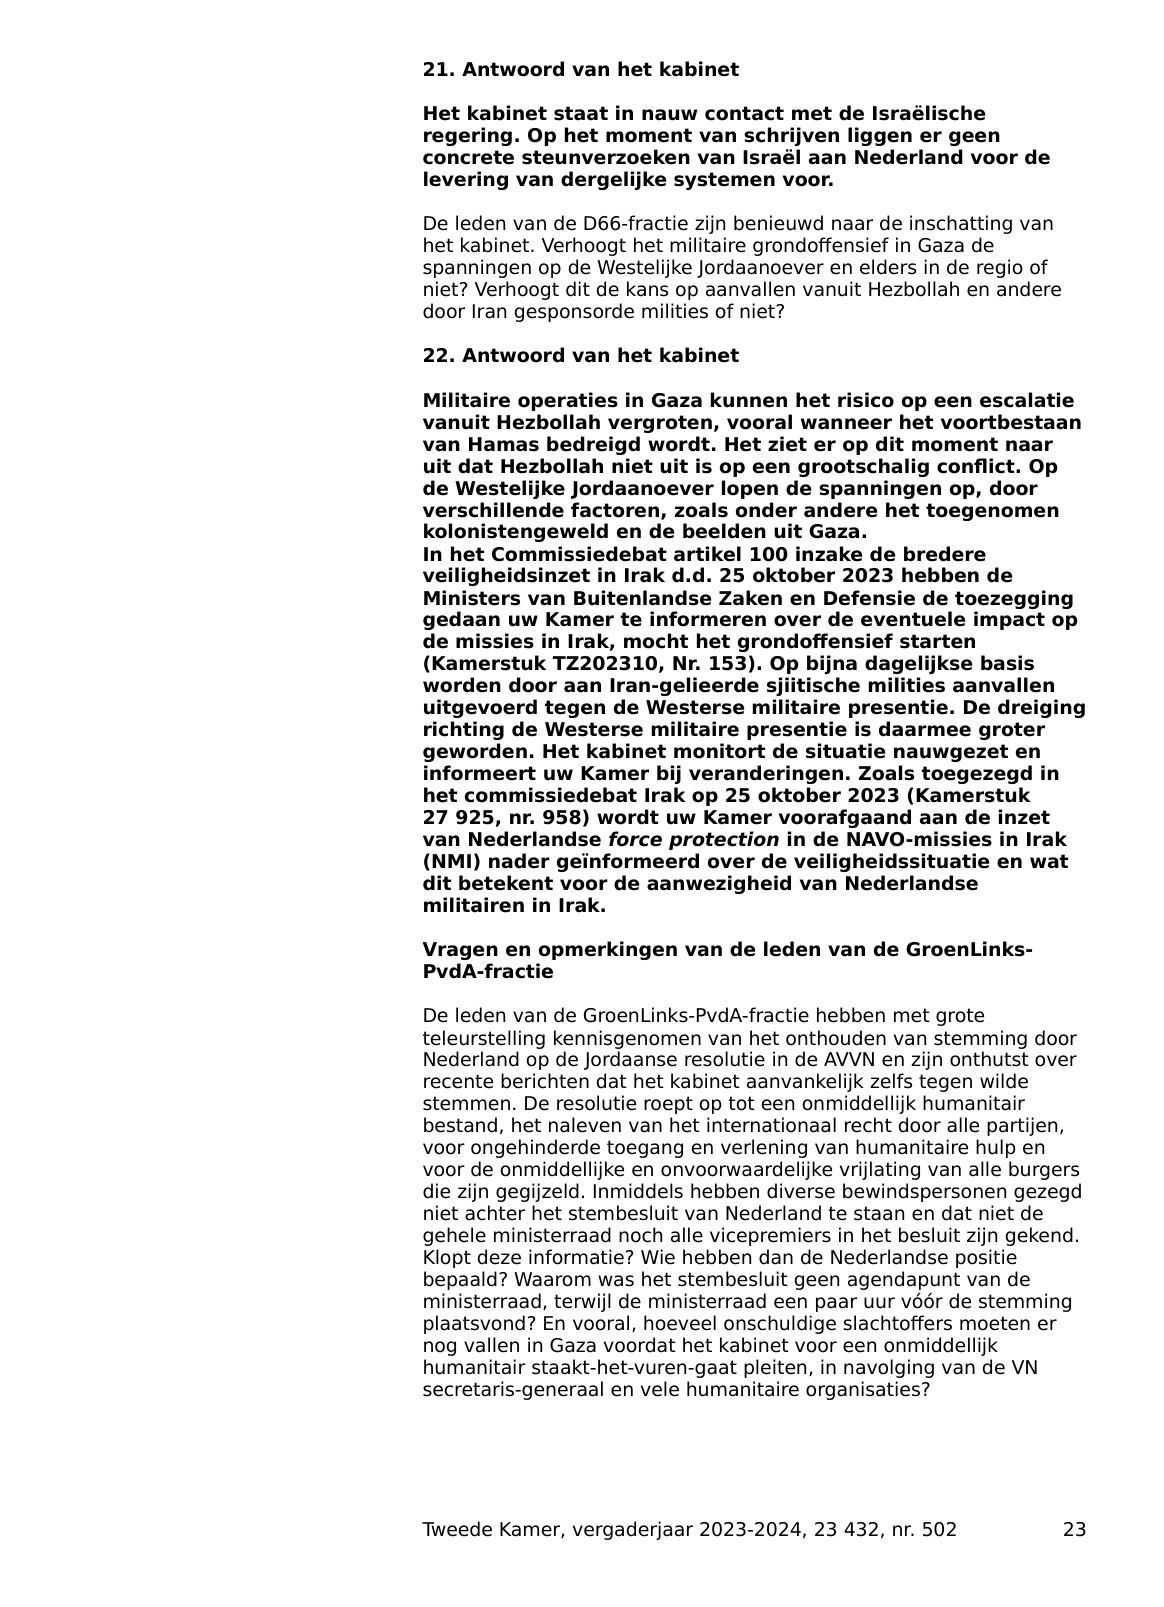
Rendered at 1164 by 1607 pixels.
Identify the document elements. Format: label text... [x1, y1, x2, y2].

text Militaire operaties in Gaza kunnen het risico op een escalatie vanuit Hezbollah vergroten, vooral wanneer het voortbestaan van Hamas bedreigd wordt. Het ziet er op dit moment naar uit dat Hezbollah niet uit is op een grootschalig conflict. Op de Westelijke Jordaanoever lopen de spanningen op, door verschillende factoren, zoals onder andere het toegenomen kolonistengeweld en de beelden uit Gaza. [422, 389, 1087, 543]
subtitle Vragen en opmerkingen van de leden van de GroenLinks-PvdA-fractie [422, 939, 1087, 983]
text De leden van de GroenLinks-PvdA-fractie hebben met grote teleurstelling kennisgenomen van het onthouden van stemming door Nederland op de Jordaanse resolutie in de AVVN en zijn onthutst over recente berichten dat het kabinet aanvankelijk zelfs tegen wilde stemmen. De resolutie roept op tot een onmiddellijk humanitair bestand, het naleven van het internationaal recht door alle partijen, voor ongehinderde toegang en verlening van humanitaire hulp en voor de onmiddellijke en onvoorwaardelijke vrijlating van alle burgers die zijn gegijzeld. Inmiddels hebben diverse bewindspersonen gezegd niet achter het stembesluit van Nederland te staan en dat niet de gehele ministerraad noch alle vicepremiers in het besluit zijn gekend. Klopt deze informatie? Wie hebben dan de Nederlandse positie bepaald? Waarom was het stembesluit geen agendapunt van de ministerraad, terwijl de ministerraad een paar uur vóór de stemming plaatsvond? En vooral, hoeveel onschuldige slachtoffers moeten er nog vallen in Gaza voordat het kabinet voor een onmiddellijk humanitair staakt-het-vuren-gaat pleiten, in navolging van de VN secretaris-generaal en vele humanitaire organisaties? [422, 1005, 1087, 1401]
text In het Commissiedebat artikel 100 inzake de bredere veiligheidsinzet in Irak d.d. 25 oktober 2023 hebben de Ministers van Buitenlandse Zaken en Defensie de toezegging gedaan uw Kamer te informeren over de eventuele impact op de missies in Irak, mocht het grondoffensief starten (Kamerstuk TZ202310, Nr. 153). Op bijna dagelijkse basis worden door aan Iran-gelieerde sjiitische milities aanvallen uitgevoerd tegen de Westerse militaire presentie. De dreiging richting de Westerse militaire presentie is daarmee groter geworden. Het kabinet monitort de situatie nauwgezet en informeert uw Kamer bij veranderingen. Zoals toegezegd in het commissiedebat Irak op 25 oktober 2023 (Kamerstuk 27 925, nr. 958) wordt uw Kamer voorafgaand aan de inzet van Nederlandse force protection in de NAVO-missies in Irak (NMI) nader geïnformeerd over de veiligheidssituatie en wat dit betekent voor de aanwezigheid van Nederlandse militairen in Irak. [422, 543, 1087, 917]
text Het kabinet staat in nauw contact met de Israëlische regering. Op het moment van schrijven liggen er geen concrete steunverzoeken van Israël aan Nederland voor de levering van dergelijke systemen voor. [422, 103, 1087, 191]
subtitle 21. Antwoord van het kabinet [422, 59, 1087, 81]
subtitle 22. Antwoord van het kabinet [422, 345, 1087, 367]
text De leden van de D66-fractie zijn benieuwd naar de inschatting van het kabinet. Verhoogt het militaire grondoffensief in Gaza de spanningen op de Westelijke Jordaanoever en elders in de regio of niet? Verhoogt dit de kans op aanvallen vanuit Hezbollah en andere door Iran gesponsorde milities of niet? [422, 213, 1087, 323]
